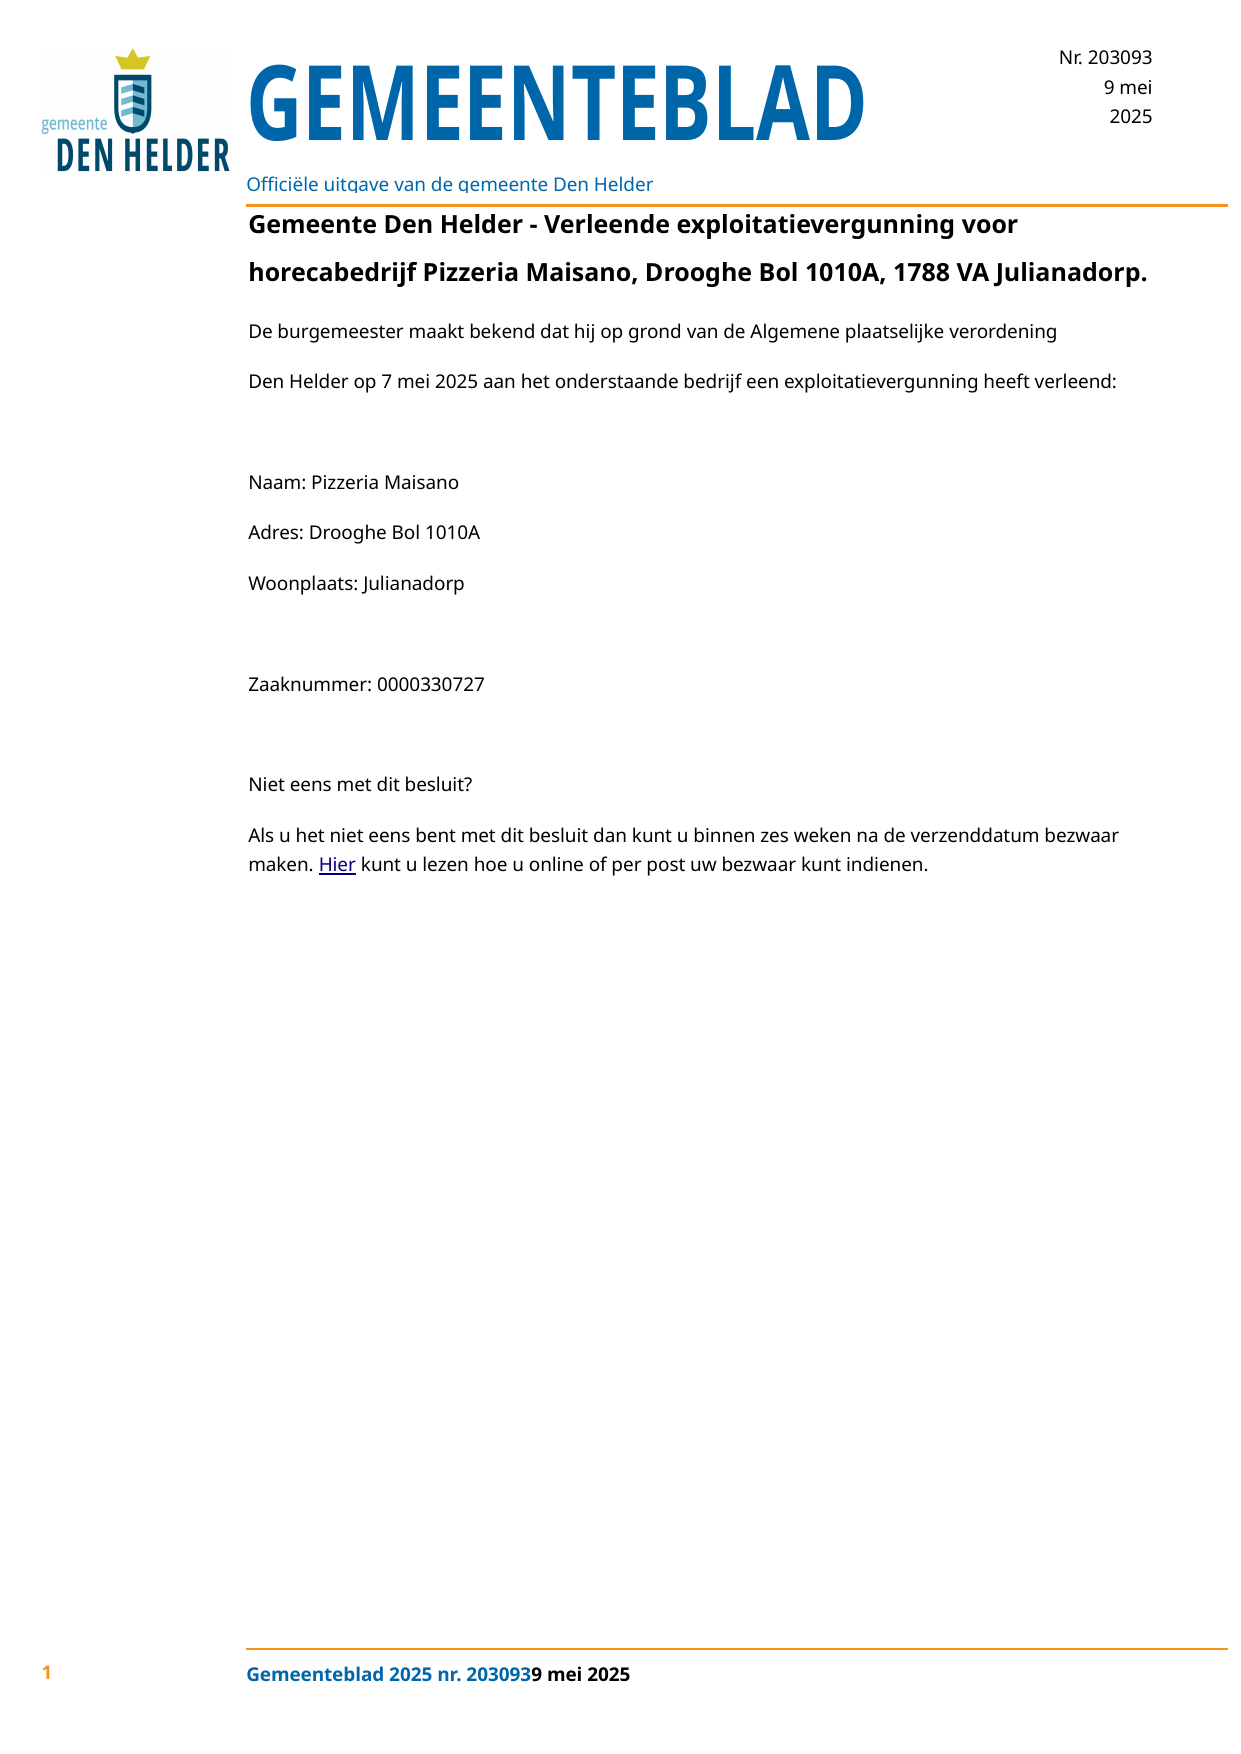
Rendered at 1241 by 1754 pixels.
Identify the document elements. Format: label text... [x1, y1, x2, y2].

text Niet eens met dit besluit? [248, 772, 1152, 797]
text Adres: Drooghe Bol 1010A [248, 519, 1152, 545]
picture [41, 47, 231, 172]
text De burgemeester maakt bekend dat hij op grond van de Algemene plaatselijke verordening [248, 318, 1152, 344]
picture [100, 154, 106, 172]
picture [220, 160, 224, 172]
picture [130, 157, 135, 172]
text Den Helder op 7 mei 2025 aan het onderstaande bedrijf een exploitatievergunning heeft verleend: [248, 368, 1152, 394]
picture [63, 144, 68, 165]
text Als u het niet eens bent met dit besluit dan kunt u binnen zes weken na de verzenddatum bezwaar maken. Hier kunt u lezen hoe u online of per post uw bezwaar kunt indienen. [248, 822, 1152, 877]
text Gemeente Den Helder - Verleende exploitatievergunning voor horecabedrijf Pizzeria Maisano, Drooghe Bol 1010A, 1788 VA Julianadorp. [248, 207, 1152, 288]
text Zaaknummer: 0000330727 [248, 671, 1152, 697]
text Naam: Pizzeria Maisano [248, 469, 1152, 495]
picture [182, 144, 187, 165]
text Woonplaats: Julianadorp [248, 570, 1152, 596]
